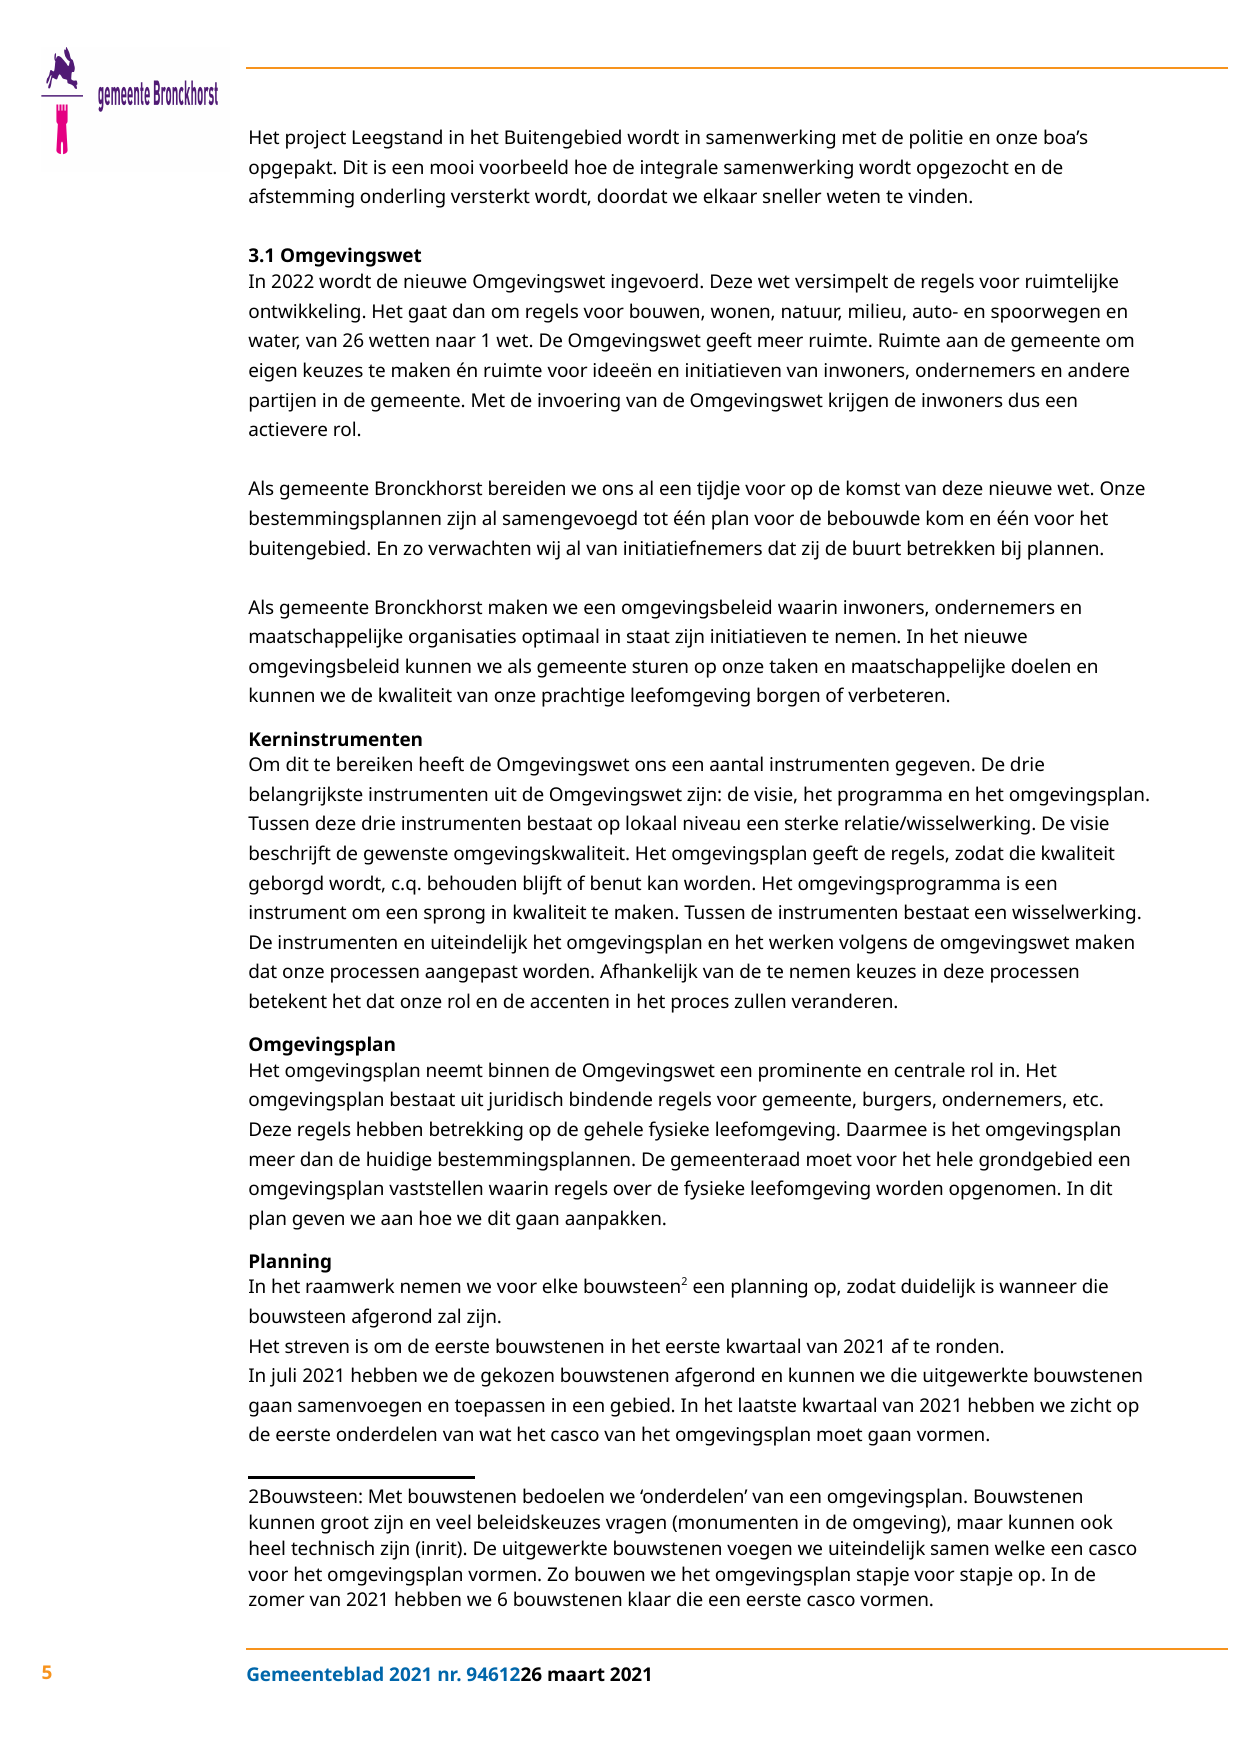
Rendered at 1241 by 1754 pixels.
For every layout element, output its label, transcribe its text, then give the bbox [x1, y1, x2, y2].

text 3.1 Omgevingswet [248, 243, 1152, 268]
text Het omgevingsplan neemt binnen de Omgevingswet een prominente en centrale rol in. Het omgevingsplan bestaat uit juridisch bindende regels voor gemeente, burgers, ondernemers, etc. Deze regels hebben betrekking op de gehele fysieke leefomgeving. Daarmee is het omgevingsplan meer dan de huidige bestemmingsplannen. De gemeenteraad moet voor het hele grondgebied een omgevingsplan vaststellen waarin regels over de fysieke leefomgeving worden opgenomen. In dit plan geven we aan hoe we dit gaan aanpakken. [248, 1057, 1152, 1231]
text Kerninstrumenten [248, 726, 1152, 751]
text Bouwsteen: Met bouwstenen bedoelen we ‘onderdelen’ van een omgevingsplan. Bouwstenen kunnen groot zijn en veel beleidskeuzes vragen (monumenten in de omgeving), maar kunnen ook heel technisch zijn (inrit). De uitgewerkte bouwstenen voegen we uiteindelijk samen welke een casco voor het omgevingsplan vormen. Zo bouwen we het omgevingsplan stapje voor stapje op. In de zomer van 2021 hebben we 6 bouwstenen klaar die een eerste casco vormen. [248, 1483, 1152, 1612]
text Als gemeente Bronckhorst maken we een omgevingsbeleid waarin inwoners, ondernemers en maatschappelijke organisaties optimaal in staat zijn initiatieven te nemen. In het nieuwe omgevingsbeleid kunnen we als gemeente sturen op onze taken en maatschappelijke doelen en kunnen we de kwaliteit van onze prachtige leefomgeving borgen of verbeteren. [248, 594, 1152, 708]
picture [41, 47, 231, 172]
text Omgevingsplan [248, 1031, 1152, 1057]
text Het project Leegstand in het Buitengebied wordt in samenwerking met de politie en onze boa’s opgepakt. Dit is een mooi voorbeeld hoe de integrale samenwerking wordt opgezocht en de afstemming onderling versterkt wordt, doordat we elkaar sneller weten te vinden. [248, 124, 1152, 209]
text In het raamwerk nemen we voor elke bouwsteen een planning op, zodat duidelijk is wanneer die bouwsteen afgerond zal zijn. [248, 1274, 1152, 1329]
text In juli 2021 hebben we de gekozen bouwstenen afgerond en kunnen we die uitgewerkte bouwstenen gaan samenvoegen en toepassen in een gebied. In het laatste kwartaal van 2021 hebben we zicht op de eerste onderdelen van wat het casco van het omgevingsplan moet gaan vormen. [248, 1362, 1152, 1447]
text In 2022 wordt de nieuwe Omgevingswet ingevoerd. Deze wet versimpelt de regels voor ruimtelijke ontwikkeling. Het gaat dan om regels voor bouwen, wonen, natuur, milieu, auto- en spoorwegen en water, van 26 wetten naar 1 wet. De Omgevingswet geeft meer ruimte. Ruimte aan de gemeente om eigen keuzes te maken én ruimte voor ideeën en initiatieven van inwoners, ondernemers en andere partijen in de gemeente. Met de invoering van de Omgevingswet krijgen de inwoners dus een actievere rol. [248, 268, 1152, 442]
text Als gemeente Bronckhorst bereiden we ons al een tijdje voor op de komst van deze nieuwe wet. Onze bestemmingsplannen zijn al samengevoegd tot één plan voor de bebouwde kom en één voor het buitengebied. En zo verwachten wij al van initiatiefnemers dat zij de buurt betrekken bij plannen. [248, 476, 1152, 560]
text Om dit te bereiken heeft de Omgevingswet ons een aantal instrumenten gegeven. De drie belangrijkste instrumenten uit de Omgevingswet zijn: de visie, het programma en het omgevingsplan. Tussen deze drie instrumenten bestaat op lokaal niveau een sterke relatie/wisselwerking. De visie beschrijft de gewenste omgevingskwaliteit. Het omgevingsplan geeft de regels, zodat die kwaliteit geborgd wordt, c.q. behouden blijft of benut kan worden. Het omgevingsprogramma is een instrument om een sprong in kwaliteit te maken. Tussen de instrumenten bestaat een wisselwerking. De instrumenten en uiteindelijk het omgevingsplan en het werken volgens de omgevingswet maken dat onze processen aangepast worden. Afhankelijk van de te nemen keuzes in deze processen betekent het dat onze rol en de accenten in het proces zullen veranderen. [248, 751, 1152, 1014]
text Planning [248, 1248, 1152, 1274]
text Het streven is om de eerste bouwstenen in het eerste kwartaal van 2021 af te ronden. [248, 1333, 1152, 1359]
